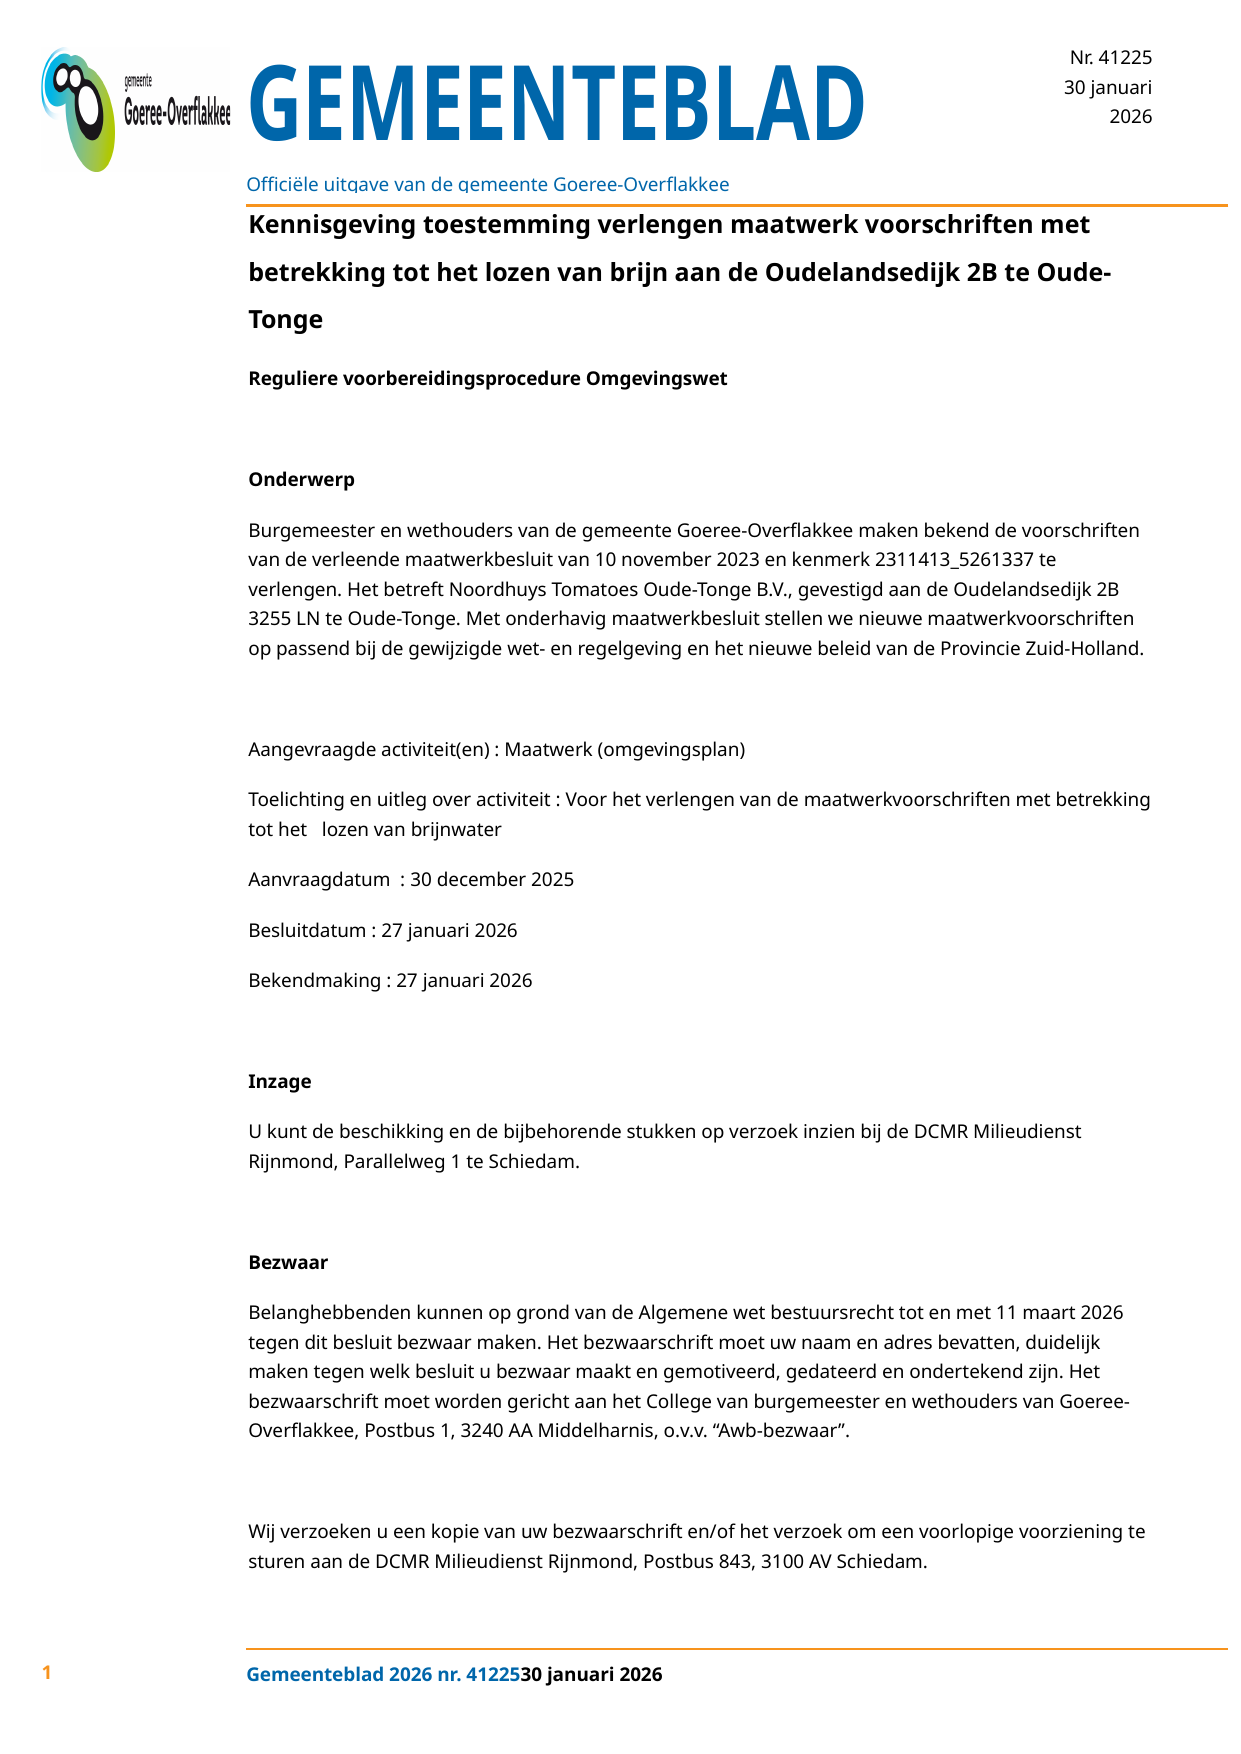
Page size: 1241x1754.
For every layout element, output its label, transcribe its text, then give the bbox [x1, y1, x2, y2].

text Onderwerp [248, 466, 1152, 492]
text Belanghebbenden kunnen op grond van de Algemene wet bestuursrecht tot en met 11 maart 2026 tegen dit besluit bezwaar maken. Het bezwaarschrift moet uw naam en adres bevatten, duidelijk maken tegen welk besluit u bezwaar maakt en gemotiveerd, gedateerd en ondertekend zijn. Het bezwaarschrift moet worden gericht aan het College van burgemeester en wethouders van Goeree-Overflakkee, Postbus 1, 3240 AA Middelharnis, o.v.v. “Awb-bezwaar”. [248, 1299, 1152, 1443]
text Reguliere voorbereidingsprocedure Omgevingswet [248, 366, 1152, 391]
text Besluitdatum : 27 januari 2026 [248, 917, 1152, 942]
picture [41, 47, 231, 172]
text Inzage [248, 1068, 1152, 1094]
text Kennisgeving toestemming verlengen maatwerk voorschriften met betrekking tot het lozen van brijn aan de Oudelandsedijk 2B te Oude-Tonge [248, 207, 1152, 336]
text Aangevraagde activiteit(en) : Maatwerk (omgevingsplan) [248, 736, 1152, 762]
text U kunt de beschikking en de bijbehorende stukken op verzoek inzien bij de DCMR Milieudienst Rijnmond, Parallelweg 1 te Schiedam. [248, 1118, 1152, 1174]
text Aanvraagdatum : 30 december 2025 [248, 866, 1152, 892]
text Toelichting en uitleg over activiteit : Voor het verlengen van de maatwerkvoorschriften met betrekking tot het lozen van brijnwater [248, 786, 1152, 842]
text Bekendmaking : 27 januari 2026 [248, 967, 1152, 993]
text Bezwaar [248, 1249, 1152, 1274]
text Burgemeester en wethouders van de gemeente Goeree-Overflakkee maken bekend de voorschriften van de verleende maatwerkbesluit van 10 november 2023 en kenmerk 2311413_5261337 te verlengen. Het betreft Noordhuys Tomatoes Oude-Tonge B.V., gevestigd aan de Oudelandsedijk 2B 3255 LN te Oude-Tonge. Met onderhavig maatwerkbesluit stellen we nieuwe maatwerkvoorschriften op passend bij de gewijzigde wet- en regelgeving en het nieuwe beleid van de Provincie Zuid-Holland. [248, 517, 1152, 661]
text Wij verzoeken u een kopie van uw bezwaarschrift en/of het verzoek om een voorlopige voorziening te sturen aan de DCMR Milieudienst Rijnmond, Postbus 843, 3100 AV Schiedam. [248, 1518, 1152, 1574]
